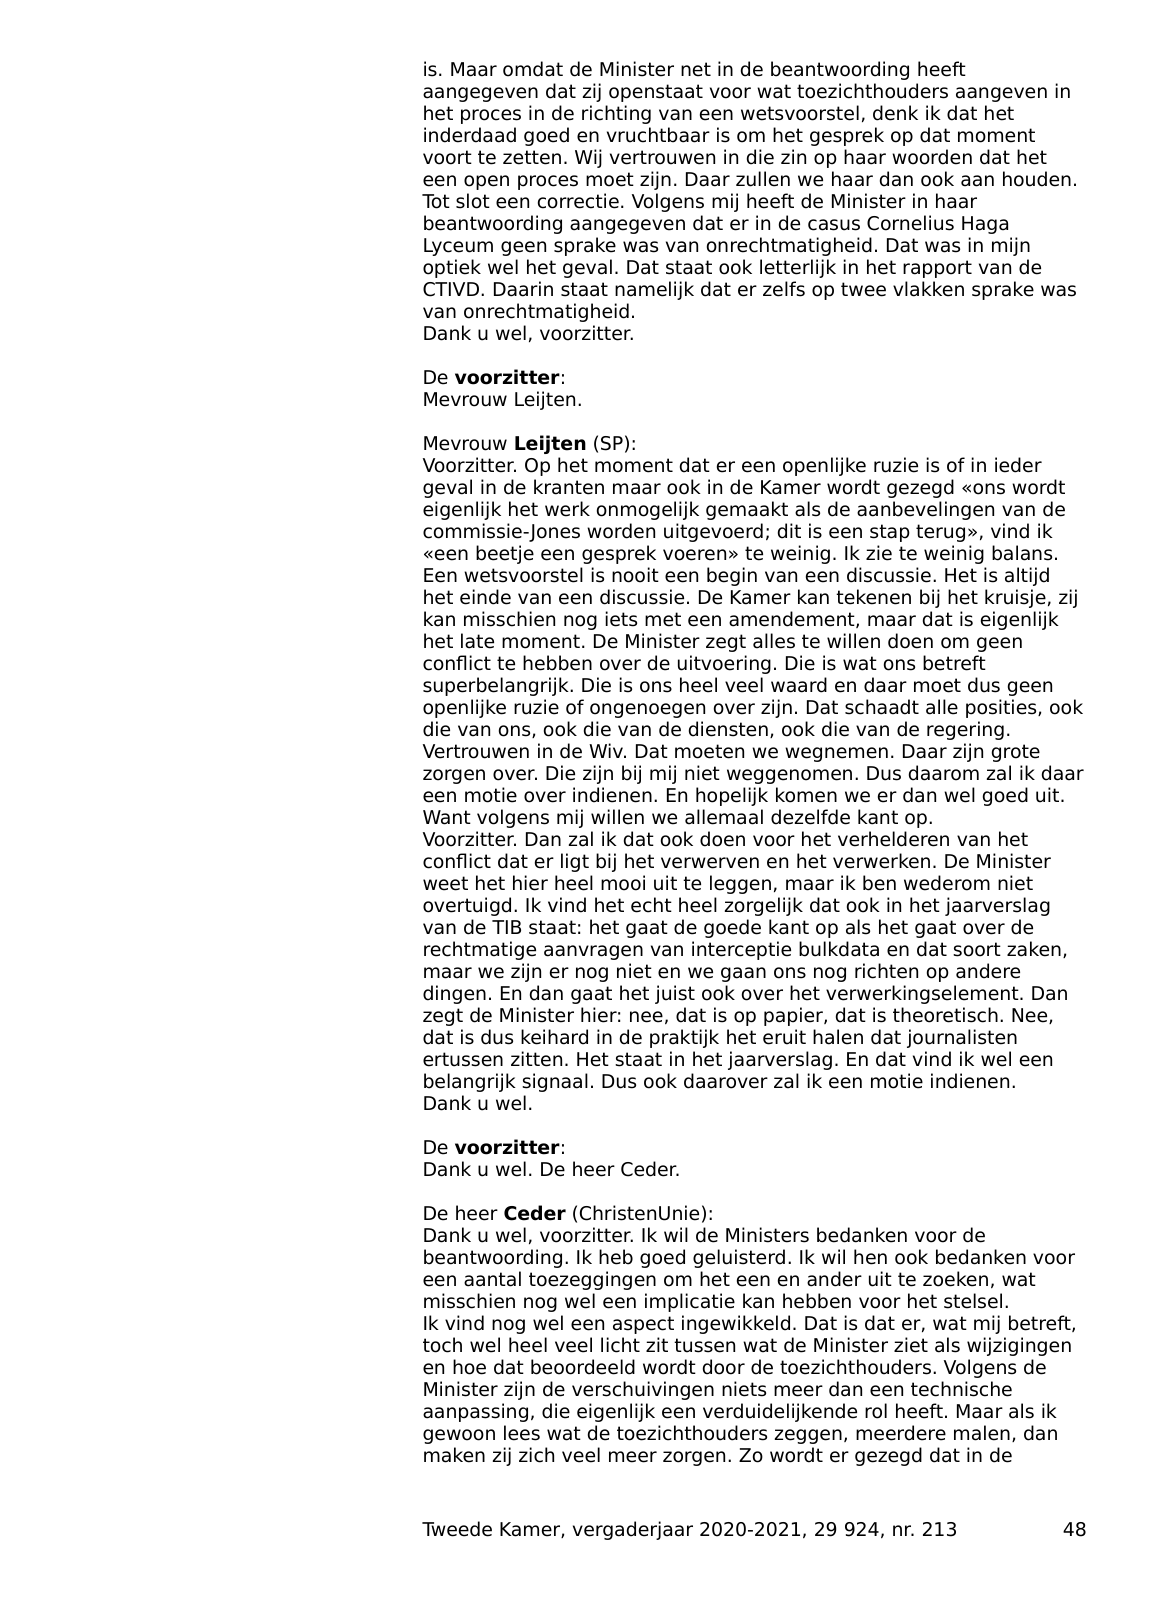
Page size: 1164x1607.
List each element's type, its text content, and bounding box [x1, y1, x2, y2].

text De voorzitter: [422, 1137, 1087, 1159]
text Voorzitter. Dan zal ik dat ook doen voor het verhelderen van het conflict dat er ligt bij het verwerven en het verwerken. De Minister weet het hier heel mooi uit te leggen, maar ik ben wederom niet overtuigd. Ik vind het echt heel zorgelijk dat ook in het jaarverslag van de TIB staat: het gaat de goede kant op als het gaat over de rechtmatige aanvragen van interceptie bulkdata en dat soort zaken, maar we zijn er nog niet en we gaan ons nog richten op andere dingen. En dan gaat het juist ook over het verwerkingselement. Dan zegt de Minister hier: nee, dat is op papier, dat is theoretisch. Nee, dat is dus keihard in de praktijk het eruit halen dat journalisten ertussen zitten. Het staat in het jaarverslag. En dat vind ik wel een belangrijk signaal. Dus ook daarover zal ik een motie indienen. [422, 829, 1087, 1092]
text Mevrouw Leijten. [422, 389, 1087, 411]
text Tot slot een correctie. Volgens mij heeft de Minister in haar beantwoording aangegeven dat er in de casus Cornelius Haga Lyceum geen sprake was van onrechtmatigheid. Dat was in mijn optiek wel het geval. Dat staat ook letterlijk in het rapport van de CTIVD. Daarin staat namelijk dat er zelfs op twee vlakken sprake was van onrechtmatigheid. [422, 191, 1087, 323]
text Ik vind nog wel een aspect ingewikkeld. Dat is dat er, wat mij betreft, toch wel heel veel licht zit tussen wat de Minister ziet als wijzigingen en hoe dat beoordeeld wordt door de toezichthouders. Volgens de Minister zijn de verschuivingen niets meer dan een technische aanpassing, die eigenlijk een verduidelijkende rol heeft. Maar als ik gewoon lees wat de toezichthouders zeggen, meerdere malen, dan maken zij zich veel meer zorgen. Zo wordt er gezegd dat in de [422, 1313, 1087, 1467]
text Dank u wel, voorzitter. [422, 323, 1087, 345]
text Dank u wel, voorzitter. Ik wil de Ministers bedanken voor de beantwoording. Ik heb goed geluisterd. Ik wil hen ook bedanken voor een aantal toezeggingen om het een en ander uit te zoeken, wat misschien nog wel een implicatie kan hebben voor het stelsel. [422, 1225, 1087, 1313]
text Voorzitter. Op het moment dat er een openlijke ruzie is of in ieder geval in de kranten maar ook in de Kamer wordt gezegd «ons wordt eigenlijk het werk onmogelijk gemaakt als de aanbevelingen van de commissie-Jones worden uitgevoerd; dit is een stap terug», vind ik «een beetje een gesprek voeren» te weinig. Ik zie te weinig balans. Een wetsvoorstel is nooit een begin van een discussie. Het is altijd het einde van een discussie. De Kamer kan tekenen bij het kruisje, zij kan misschien nog iets met een amendement, maar dat is eigenlijk het late moment. De Minister zegt alles te willen doen om geen conflict te hebben over de uitvoering. Die is wat ons betreft superbelangrijk. Die is ons heel veel waard en daar moet dus geen openlijke ruzie of ongenoegen over zijn. Dat schaadt alle posities, ook die van ons, ook die van de diensten, ook die van de regering. Vertrouwen in de Wiv. Dat moeten we wegnemen. Daar zijn grote zorgen over. Die zijn bij mij niet weggenomen. Dus daarom zal ik daar een motie over indienen. En hopelijk komen we er dan wel goed uit. Want volgens mij willen we allemaal dezelfde kant op. [422, 455, 1087, 829]
text Dank u wel. [422, 1092, 1087, 1114]
text Mevrouw Leijten (SP): [422, 433, 1087, 455]
text De voorzitter: [422, 367, 1087, 389]
text Dank u wel. De heer Ceder. [422, 1159, 1087, 1181]
text De heer Ceder (ChristenUnie): [422, 1203, 1087, 1225]
text is. Maar omdat de Minister net in de beantwoording heeft aangegeven dat zij openstaat voor wat toezichthouders aangeven in het proces in de richting van een wetsvoorstel, denk ik dat het inderdaad goed en vruchtbaar is om het gesprek op dat moment voort te zetten. Wij vertrouwen in die zin op haar woorden dat het een open proces moet zijn. Daar zullen we haar dan ook aan houden. [422, 59, 1087, 191]
